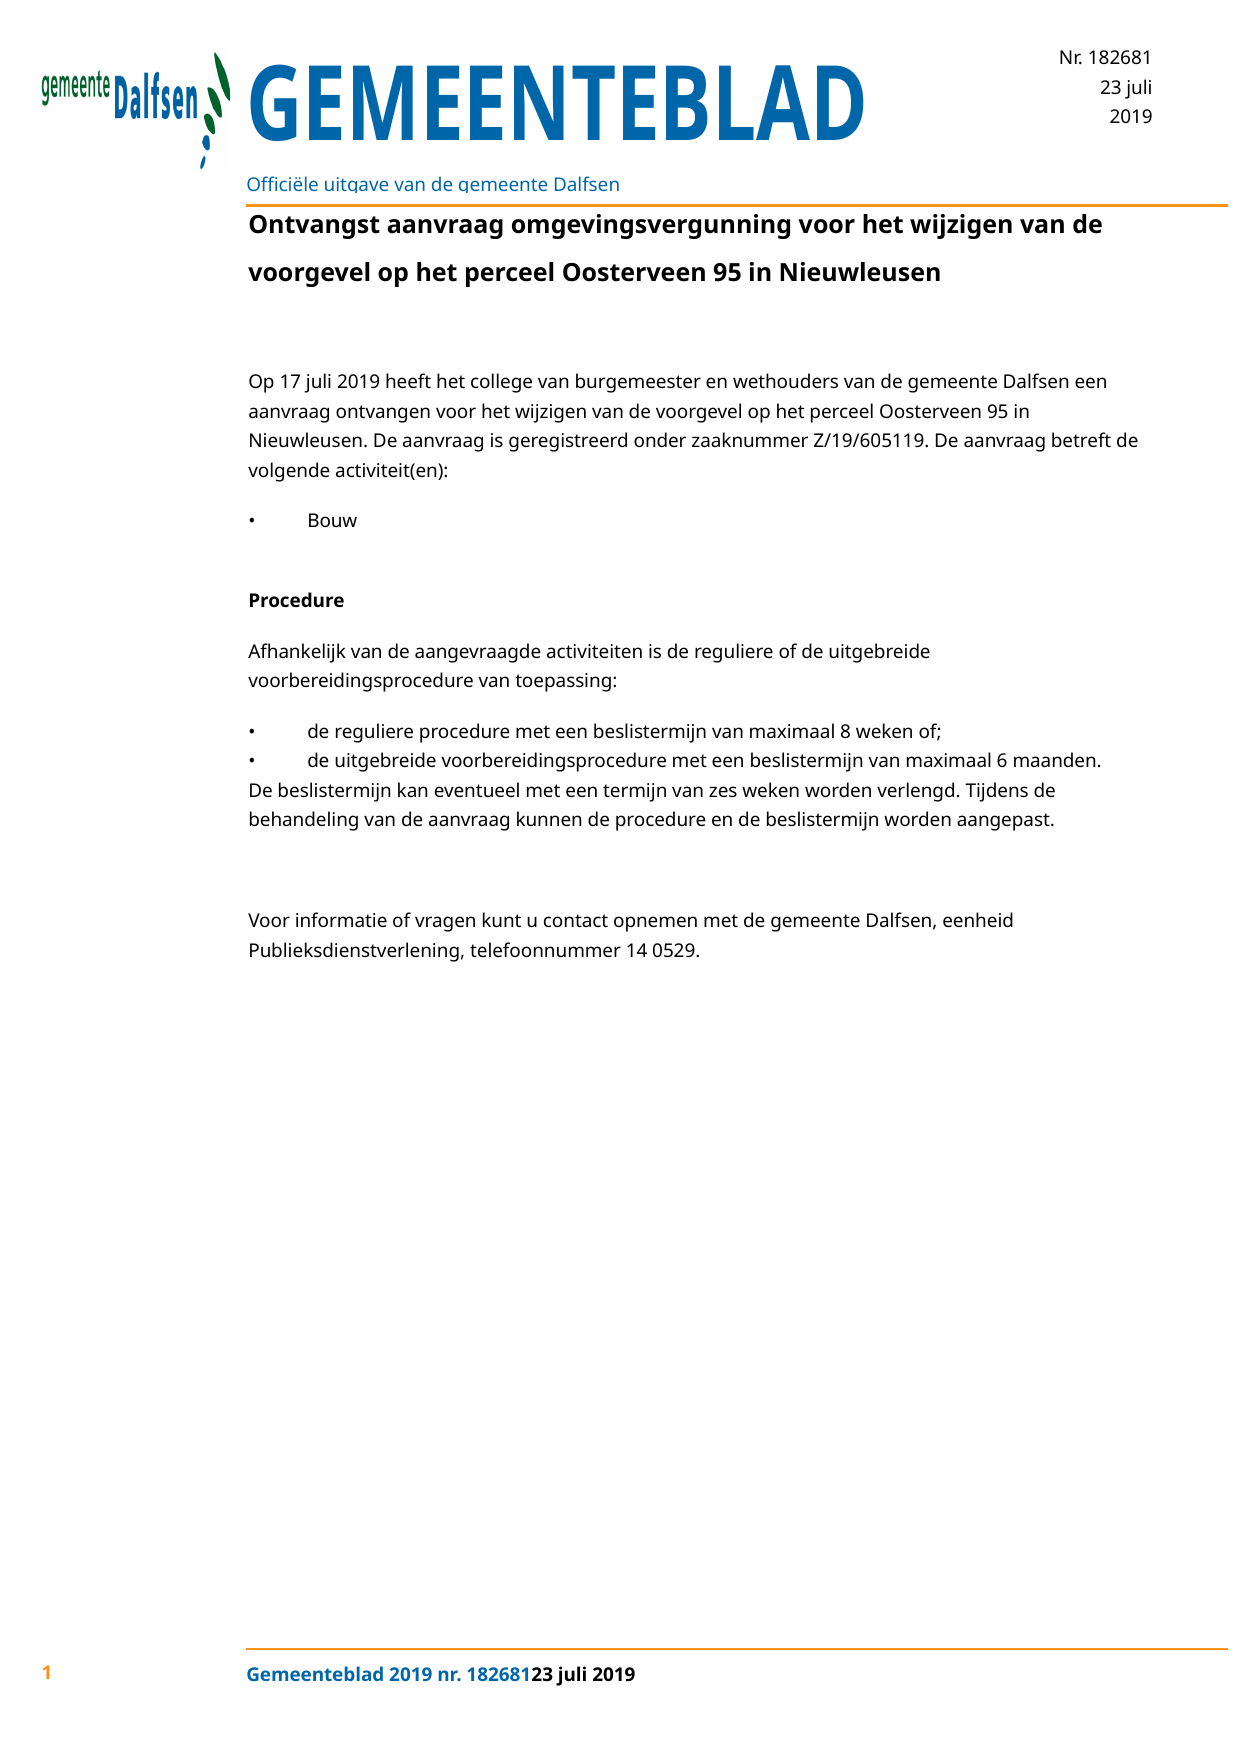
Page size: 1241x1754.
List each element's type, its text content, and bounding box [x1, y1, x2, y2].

text Op 17 juli 2019 heeft het college van burgemeester en wethouders van de gemeente Dalfsen een aanvraag ontvangen voor het wijzigen van de voorgevel op het perceel Oosterveen 95 in Nieuwleusen. De aanvraag is geregistreerd onder zaaknummer Z/19/605119. De aanvraag betreft de volgende activiteit(en): [248, 368, 1152, 483]
list de reguliere procedure met een beslistermijn van maximaal 8 weken of; [248, 718, 1152, 744]
text Ontvangst aanvraag omgevingsvergunning voor het wijzigen van de voorgevel op het perceel Oosterveen 95 in Nieuwleusen [248, 207, 1152, 288]
text Afhankelijk van de aangevraagde activiteiten is de reguliere of de uitgebreide voorbereidingsprocedure van toepassing: [248, 638, 1152, 693]
list Bouw [248, 507, 1152, 533]
text Voor informatie of vragen kunt u contact opnemen met de gemeente Dalfsen, eenheid Publieksdienstverlening, telefoonnummer 14 0529. [248, 907, 1152, 963]
list de uitgebreide voorbereidingsprocedure met een beslistermijn van maximaal 6 maanden. [248, 747, 1152, 773]
picture [41, 47, 231, 172]
text De beslistermijn kan eventueel met een termijn van zes weken worden verlengd. Tijdens de behandeling van de aanvraag kunnen de procedure en de beslistermijn worden aangepast. [248, 777, 1152, 832]
text Procedure [248, 587, 1152, 613]
